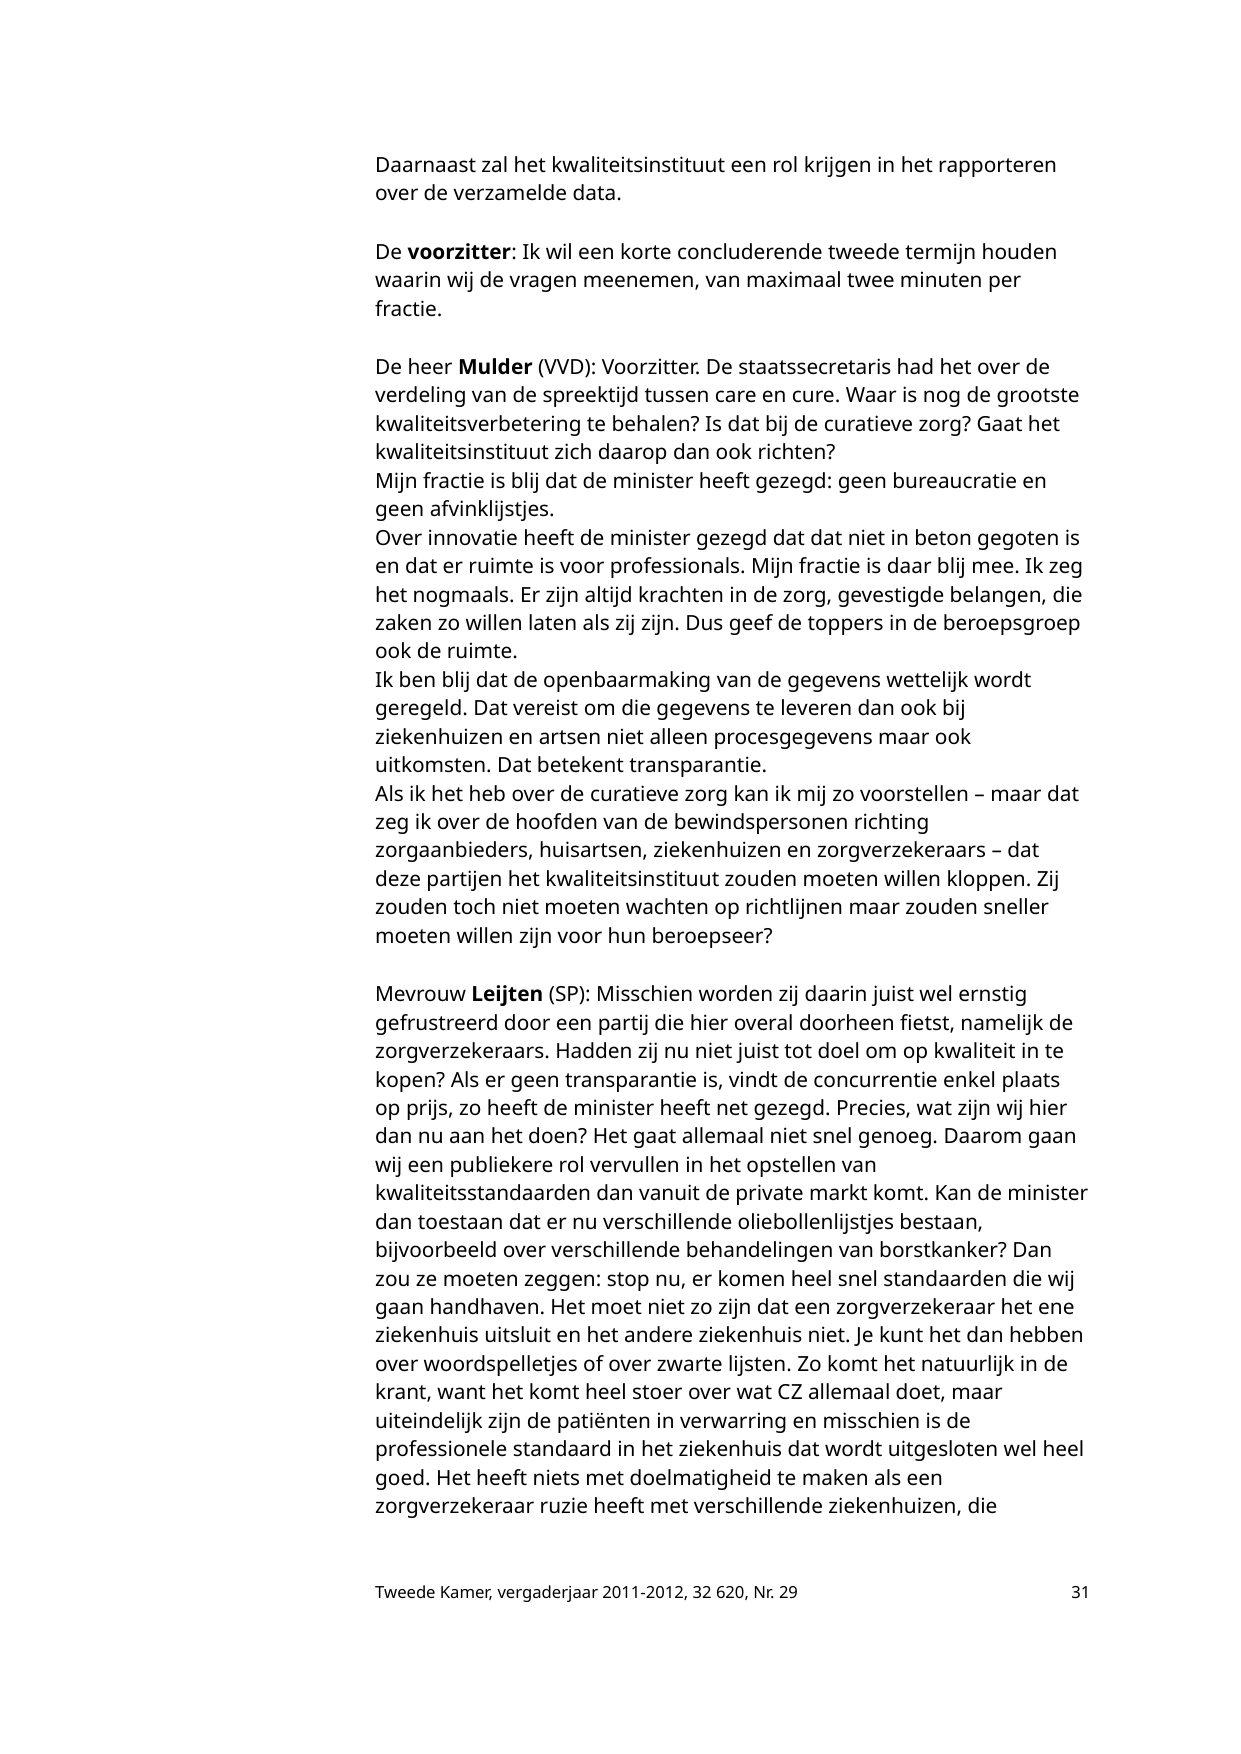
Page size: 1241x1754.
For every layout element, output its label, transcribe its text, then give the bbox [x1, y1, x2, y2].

text Als ik het heb over de curatieve zorg kan ik mij zo voorstellen – maar dat zeg ik over de hoofden van de bewindspersonen richting zorgaanbieders, huisartsen, ziekenhuizen en zorgverzekeraars – dat deze partijen het kwaliteitsinstituut zouden moeten willen kloppen. Zij zouden toch niet moeten wachten op richtlijnen maar zouden sneller moeten willen zijn voor hun beroepseer? [375, 779, 1090, 949]
text Daarnaast zal het kwaliteitsinstituut een rol krijgen in het rapporteren over de verzamelde data. [375, 150, 1090, 207]
text Ik ben blij dat de openbaarmaking van de gegevens wettelijk wordt geregeld. Dat vereist om die gegevens te leveren dan ook bij ziekenhuizen en artsen niet alleen procesgegevens maar ook uitkomsten. Dat betekent transparantie. [375, 665, 1090, 779]
text Over innovatie heeft de minister gezegd dat dat niet in beton gegoten is en dat er ruimte is voor professionals. Mijn fractie is daar blij mee. Ik zeg het nogmaals. Er zijn altijd krachten in de zorg, gevestigde belangen, die zaken zo willen laten als zij zijn. Dus geef de toppers in de beroepsgroep ook de ruimte. [375, 523, 1090, 665]
text Mevrouw Leijten (SP): Misschien worden zij daarin juist wel ernstig gefrustreerd door een partij die hier overal doorheen fietst, namelijk de zorgverzekeraars. Hadden zij nu niet juist tot doel om op kwaliteit in te kopen? Als er geen transparantie is, vindt de concurrentie enkel plaats op prijs, zo heeft de minister heeft net gezegd. Precies, wat zijn wij hier dan nu aan het doen? Het gaat allemaal niet snel genoeg. Daarom gaan wij een publiekere rol vervullen in het opstellen van kwaliteitsstandaarden dan vanuit de private markt komt. Kan de minister dan toestaan dat er nu verschillende oliebollenlijstjes bestaan, bijvoorbeeld over verschillende behandelingen van borstkanker? Dan zou ze moeten zeggen: stop nu, er komen heel snel standaarden die wij gaan handhaven. Het moet niet zo zijn dat een zorgverzekeraar het ene ziekenhuis uitsluit en het andere ziekenhuis niet. Je kunt het dan hebben over woordspelletjes of over zwarte lijsten. Zo komt het natuurlijk in de krant, want het komt heel stoer over wat CZ allemaal doet, maar uiteindelijk zijn de patiënten in verwarring en misschien is de professionele standaard in het ziekenhuis dat wordt uitgesloten wel heel goed. Het heeft niets met doelmatigheid te maken als een zorgverzekeraar ruzie heeft met verschillende ziekenhuizen, die [375, 979, 1090, 1520]
text Mijn fractie is blij dat de minister heeft gezegd: geen bureaucratie en geen afvinklijstjes. [375, 466, 1090, 523]
text De heer Mulder (VVD): Voorzitter. De staatssecretaris had het over de verdeling van de spreektijd tussen care en cure. Waar is nog de grootste kwaliteitsverbetering te behalen? Is dat bij de curatieve zorg? Gaat het kwaliteitsinstituut zich daarop dan ook richten? [375, 352, 1090, 466]
text De voorzitter: Ik wil een korte concluderende tweede termijn houden waarin wij de vragen meenemen, van maximaal twee minuten per fractie. [375, 237, 1090, 322]
